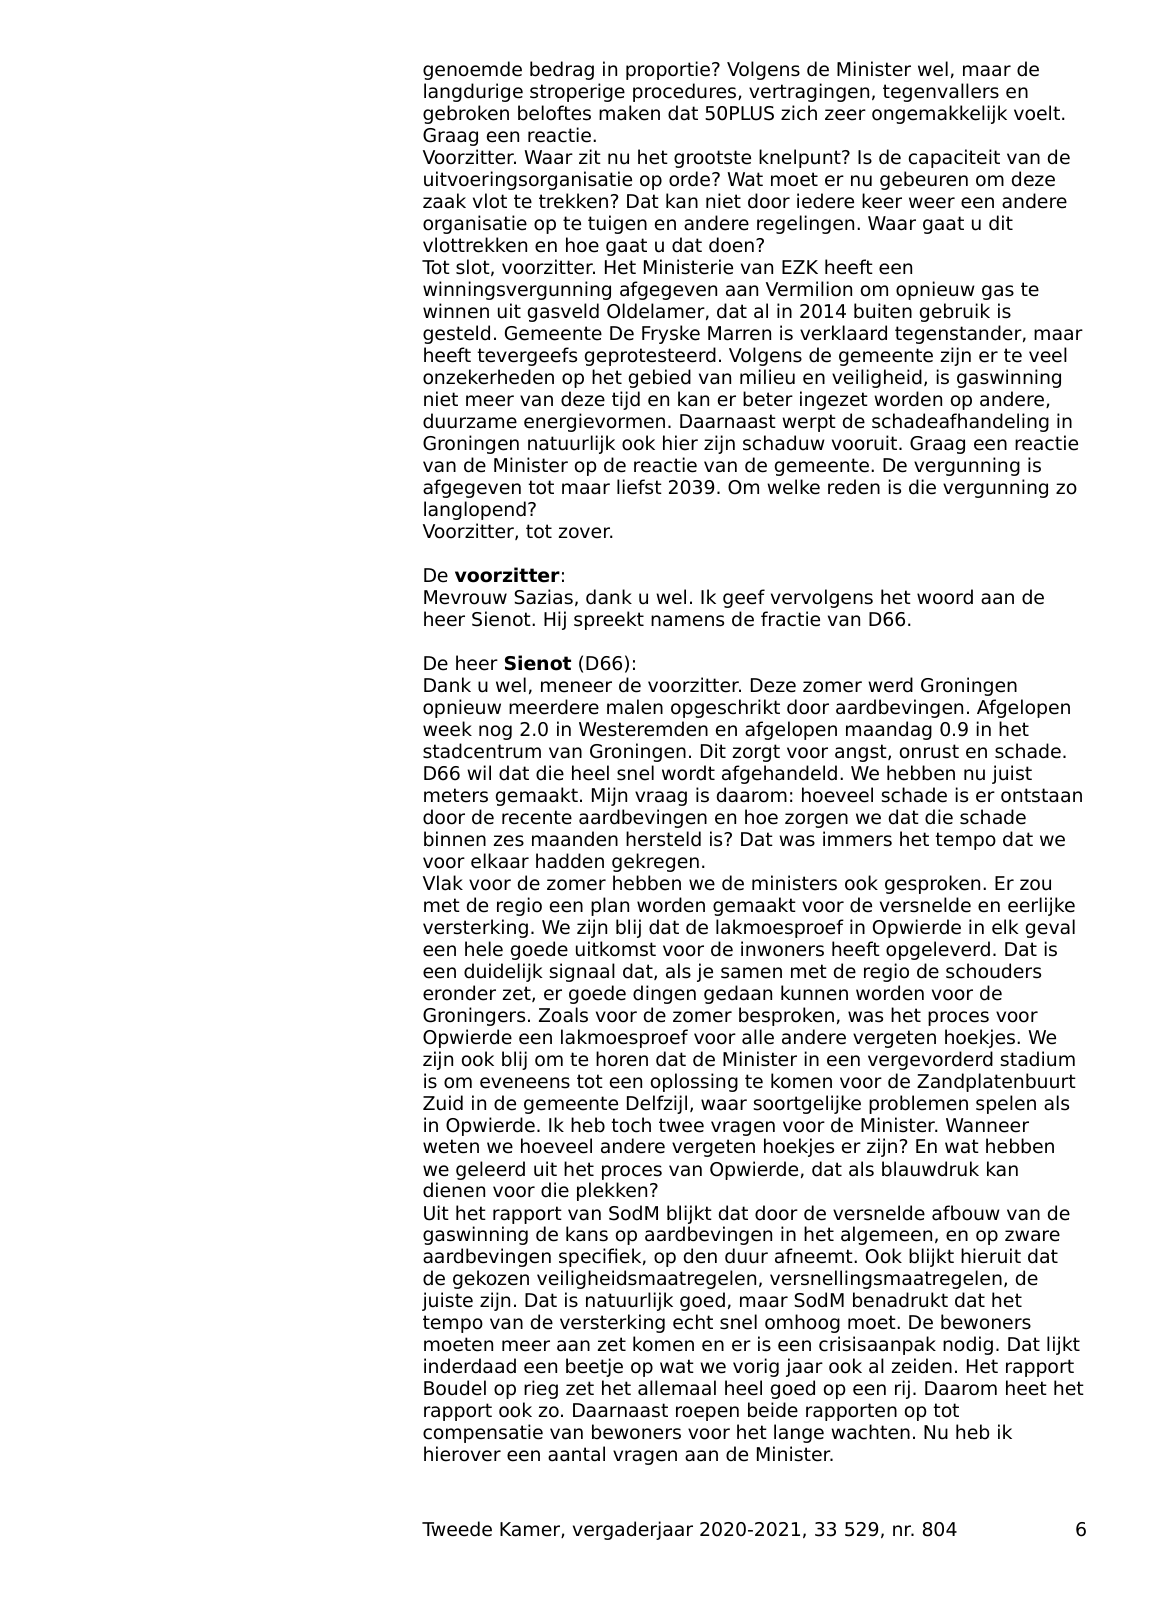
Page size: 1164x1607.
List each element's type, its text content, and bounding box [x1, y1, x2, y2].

text Tot slot, voorzitter. Het Ministerie van EZK heeft een winningsvergunning afgegeven aan Vermilion om opnieuw gas te winnen uit gasveld Oldelamer, dat al in 2014 buiten gebruik is gesteld. Gemeente De Fryske Marren is verklaard tegenstander, maar heeft tevergeefs geprotesteerd. Volgens de gemeente zijn er te veel onzekerheden op het gebied van milieu en veiligheid, is gaswinning niet meer van deze tijd en kan er beter ingezet worden op andere, duurzame energievormen. Daarnaast werpt de schadeafhandeling in Groningen natuurlijk ook hier zijn schaduw vooruit. Graag een reactie van de Minister op de reactie van de gemeente. De vergunning is afgegeven tot maar liefst 2039. Om welke reden is die vergunning zo langlopend? [422, 257, 1087, 521]
text De heer Sienot (D66): [422, 653, 1087, 675]
text Vlak voor de zomer hebben we de ministers ook gesproken. Er zou met de regio een plan worden gemaakt voor de versnelde en eerlijke versterking. We zijn blij dat de lakmoesproef in Opwierde in elk geval een hele goede uitkomst voor de inwoners heeft opgeleverd. Dat is een duidelijk signaal dat, als je samen met de regio de schouders eronder zet, er goede dingen gedaan kunnen worden voor de Groningers. Zoals voor de zomer besproken, was het proces voor Opwierde een lakmoesproef voor alle andere vergeten hoekjes. We zijn ook blij om te horen dat de Minister in een vergevorderd stadium is om eveneens tot een oplossing te komen voor de Zandplatenbuurt Zuid in de gemeente Delfzijl, waar soortgelijke problemen spelen als in Opwierde. Ik heb toch twee vragen voor de Minister. Wanneer weten we hoeveel andere vergeten hoekjes er zijn? En wat hebben we geleerd uit het proces van Opwierde, dat als blauwdruk kan dienen voor die plekken? [422, 873, 1087, 1202]
text Dank u wel, meneer de voorzitter. Deze zomer werd Groningen opnieuw meerdere malen opgeschrikt door aardbevingen. Afgelopen week nog 2.0 in Westeremden en afgelopen maandag 0.9 in het stadcentrum van Groningen. Dit zorgt voor angst, onrust en schade. D66 wil dat die heel snel wordt afgehandeld. We hebben nu juist meters gemaakt. Mijn vraag is daarom: hoeveel schade is er ontstaan door de recente aardbevingen en hoe zorgen we dat die schade binnen zes maanden hersteld is? Dat was immers het tempo dat we voor elkaar hadden gekregen. [422, 675, 1087, 873]
text Mevrouw Sazias, dank u wel. Ik geef vervolgens het woord aan de heer Sienot. Hij spreekt namens de fractie van D66. [422, 587, 1087, 631]
text Voorzitter. Waar zit nu het grootste knelpunt? Is de capaciteit van de uitvoeringsorganisatie op orde? Wat moet er nu gebeuren om deze zaak vlot te trekken? Dat kan niet door iedere keer weer een andere organisatie op te tuigen en andere regelingen. Waar gaat u dit vlottrekken en hoe gaat u dat doen? [422, 147, 1087, 257]
text genoemde bedrag in proportie? Volgens de Minister wel, maar de langdurige stroperige procedures, vertragingen, tegenvallers en gebroken beloftes maken dat 50PLUS zich zeer ongemakkelijk voelt. Graag een reactie. [422, 59, 1087, 147]
text Uit het rapport van SodM blijkt dat door de versnelde afbouw van de gaswinning de kans op aardbevingen in het algemeen, en op zware aardbevingen specifiek, op den duur afneemt. Ook blijkt hieruit dat de gekozen veiligheidsmaatregelen, versnellingsmaatregelen, de juiste zijn. Dat is natuurlijk goed, maar SodM benadrukt dat het tempo van de versterking echt snel omhoog moet. De bewoners moeten meer aan zet komen en er is een crisisaanpak nodig. Dat lijkt inderdaad een beetje op wat we vorig jaar ook al zeiden. Het rapport Boudel op rieg zet het allemaal heel goed op een rij. Daarom heet het rapport ook zo. Daarnaast roepen beide rapporten op tot compensatie van bewoners voor het lange wachten. Nu heb ik hierover een aantal vragen aan de Minister. [422, 1202, 1087, 1466]
text De voorzitter: [422, 565, 1087, 587]
text Voorzitter, tot zover. [422, 521, 1087, 543]
